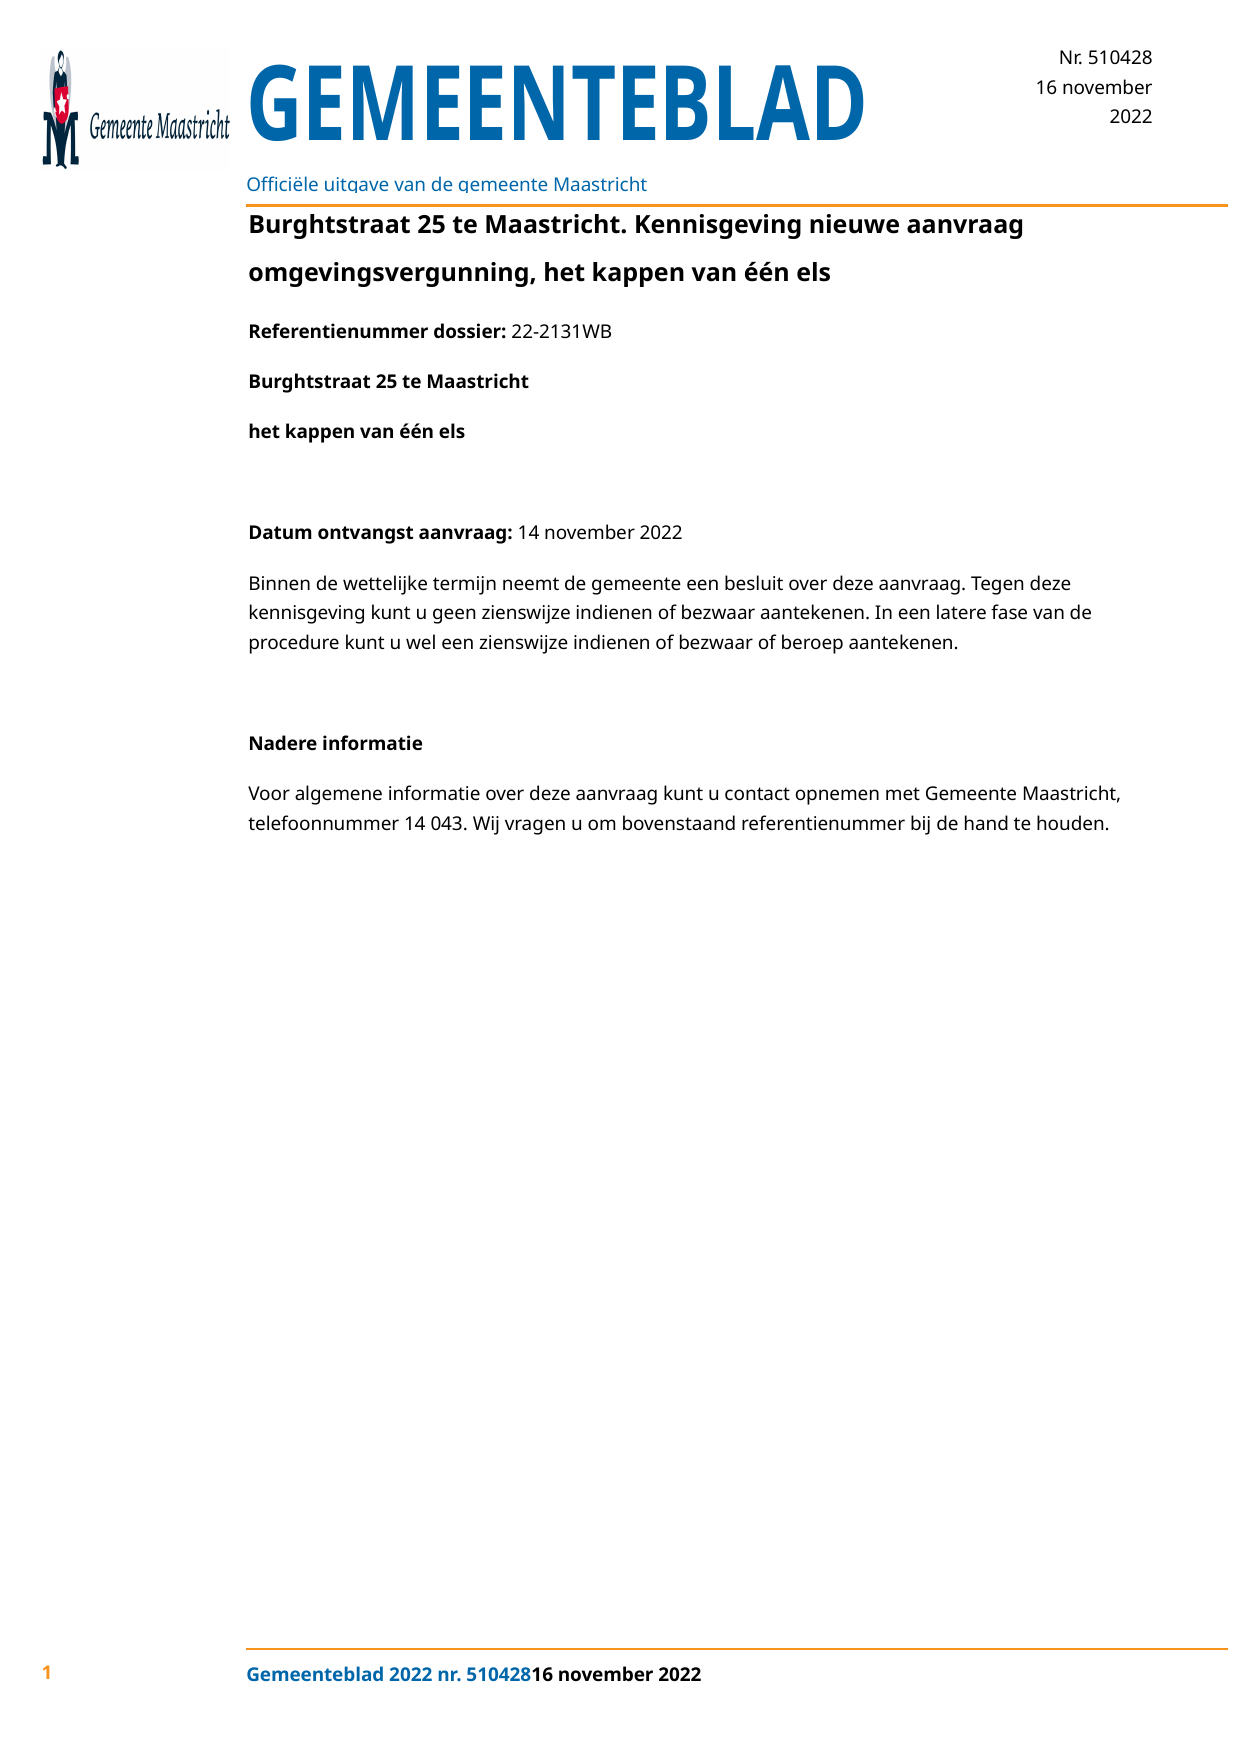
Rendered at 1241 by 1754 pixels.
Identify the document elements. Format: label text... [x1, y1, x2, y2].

text het kappen van één els [248, 419, 1152, 444]
text Referentienummer dossier: 22-2131WB [248, 318, 1152, 344]
text Binnen de wettelijke termijn neemt de gemeente een besluit over deze aanvraag. Tegen deze kennisgeving kunt u geen zienswijze indienen of bezwaar aantekenen. In een latere fase van de procedure kunt u wel een zienswijze indienen of bezwaar of beroep aantekenen. [248, 570, 1152, 655]
text Nadere informatie [248, 730, 1152, 756]
text Voor algemene informatie over deze aanvraag kunt u contact opnemen met Gemeente Maastricht, telefoonnummer 14 043. Wij vragen u om bovenstaand referentienummer bij de hand te houden. [248, 780, 1152, 836]
text Datum ontvangst aanvraag: 14 november 2022 [248, 519, 1152, 545]
text Burghtstraat 25 te Maastricht [248, 368, 1152, 394]
picture [41, 47, 231, 172]
text Burghtstraat 25 te Maastricht. Kennisgeving nieuwe aanvraag omgevingsvergunning, het kappen van één els [248, 207, 1152, 288]
